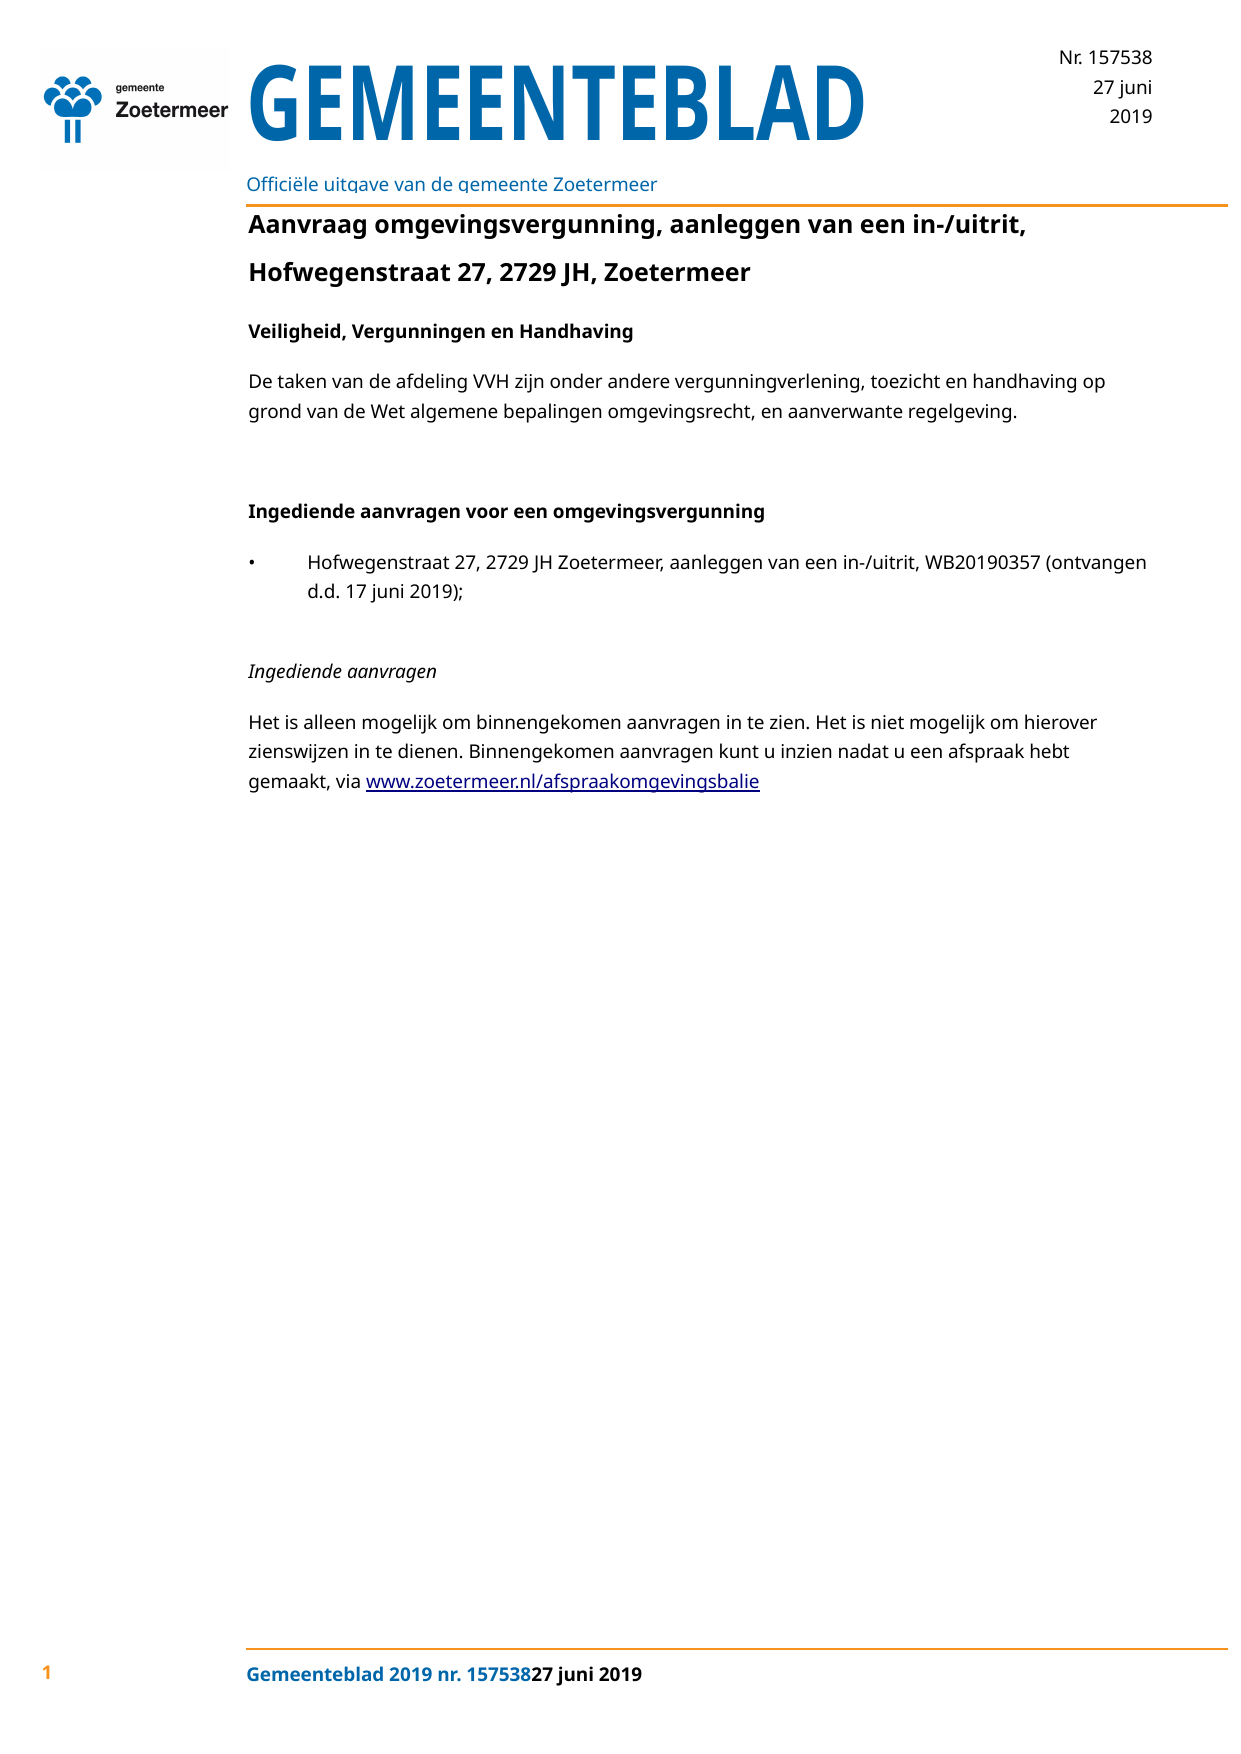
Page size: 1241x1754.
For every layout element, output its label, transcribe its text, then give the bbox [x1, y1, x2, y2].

text Veiligheid, Vergunningen en Handhaving [248, 318, 1152, 344]
text De taken van de afdeling VVH zijn onder andere vergunningverlening, toezicht en handhaving op grond van de Wet algemene bepalingen omgevingsrecht, en aanverwante regelgeving. [248, 368, 1152, 424]
text Het is alleen mogelijk om binnengekomen aanvragen in te zien. Het is niet mogelijk om hierover zienswijzen in te dienen. Binnengekomen aanvragen kunt u inzien nadat u een afspraak hebt gemaakt, via www.zoetermeer.nl/afspraakomgevingsbalie [248, 709, 1152, 794]
text Ingediende aanvragen voor een omgevingsvergunning [248, 499, 1152, 524]
text Aanvraag omgevingsvergunning, aanleggen van een in-/uitrit, Hofwegenstraat 27, 2729 JH, Zoetermeer [248, 207, 1152, 288]
picture [41, 47, 231, 172]
list Hofwegenstraat 27, 2729 JH Zoetermeer, aanleggen van een in-/uitrit, WB20190357 (ontvangen d.d. 17 juni 2019); [248, 549, 1152, 604]
text Ingediende aanvragen [248, 659, 1152, 684]
